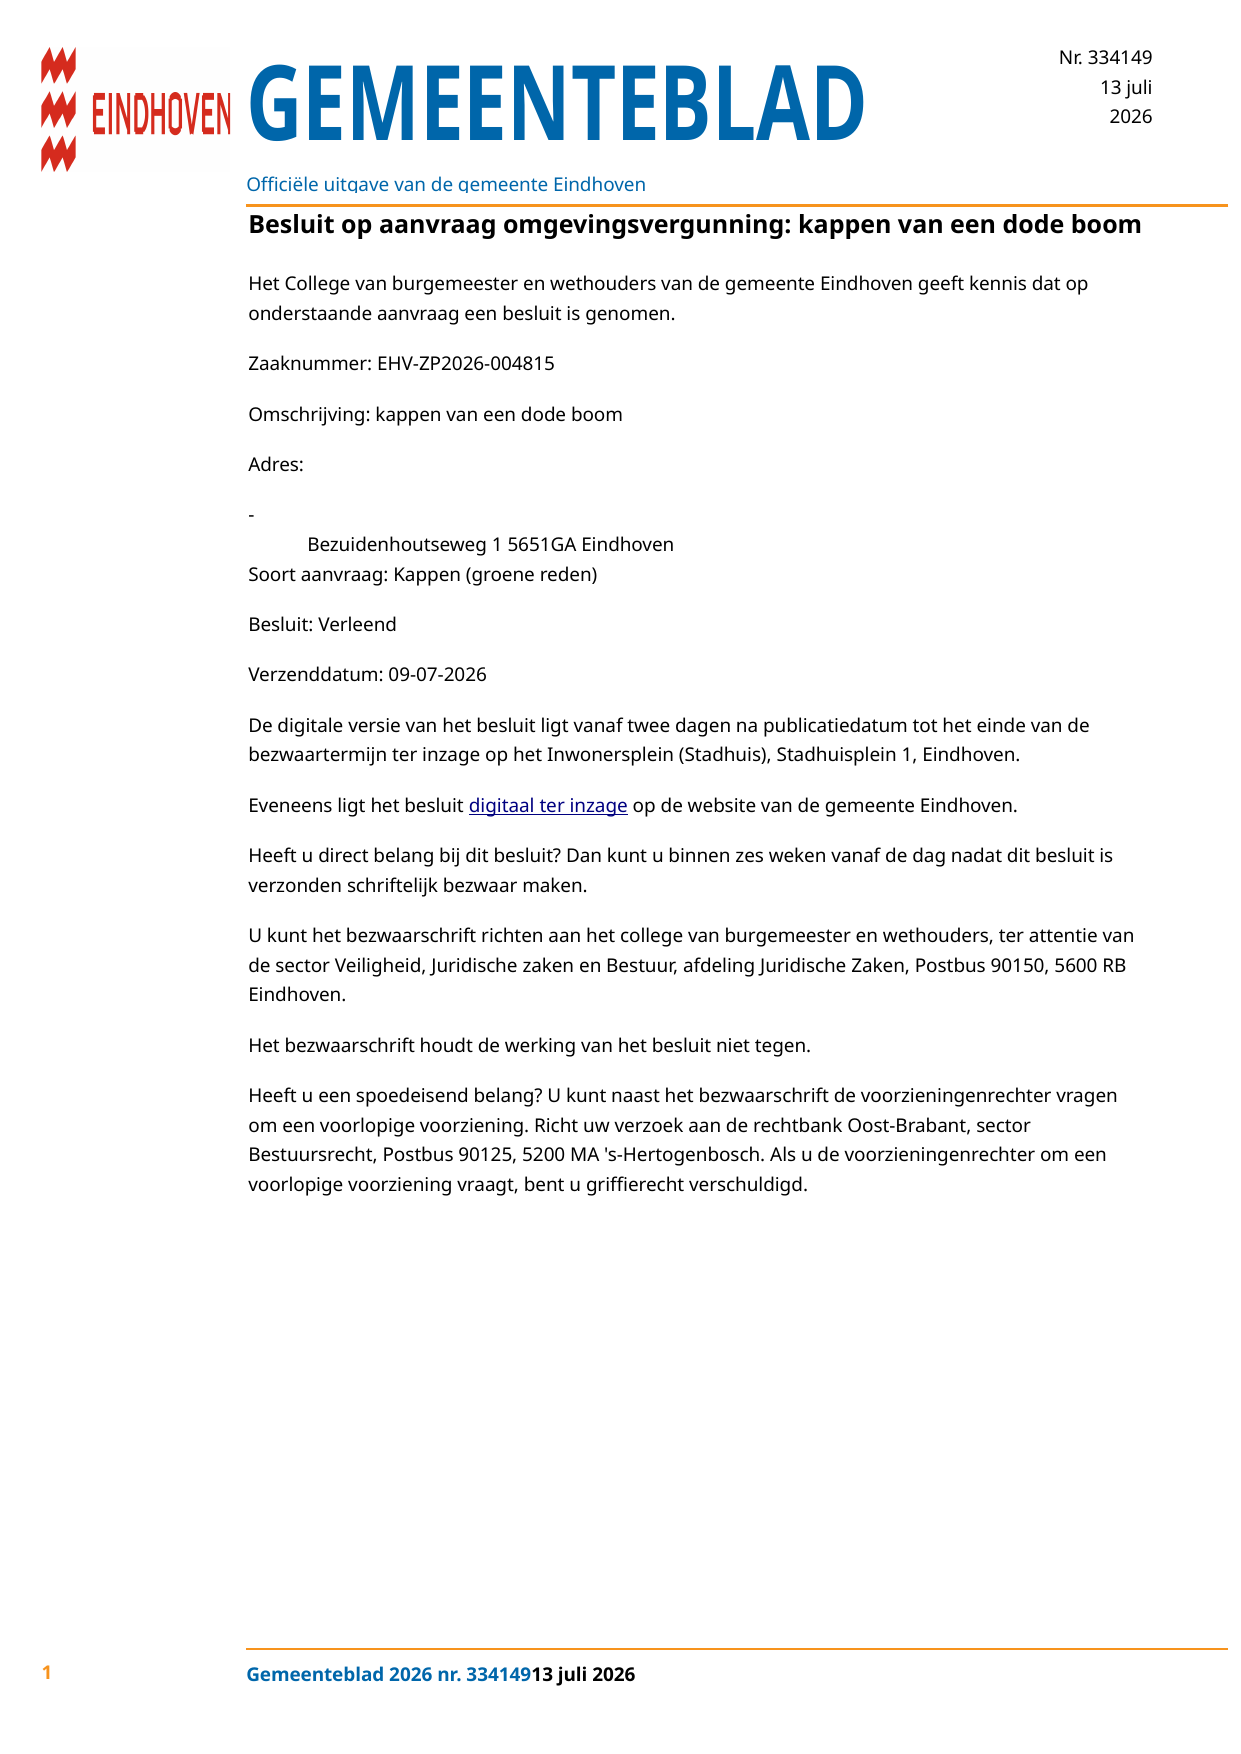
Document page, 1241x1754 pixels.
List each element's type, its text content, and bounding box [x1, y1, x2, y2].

picture [41, 47, 231, 172]
text U kunt het bezwaarschrift richten aan het college van burgemeester en wethouders, ter attentie van de sector Veiligheid, Juridische zaken en Bestuur, afdeling Juridische Zaken, Postbus 90150, 5600 RB Eindhoven. [248, 922, 1152, 1007]
text De digitale versie van het besluit ligt vanaf twee dagen na publicatiedatum tot het einde van de bezwaartermijn ter inzage op het Inwonersplein (Stadhuis), Stadhuisplein 1, Eindhoven. [248, 712, 1152, 767]
text Het bezwaarschrift houdt de werking van het besluit niet tegen. [248, 1032, 1152, 1058]
text Verzenddatum: 09-07-2026 [248, 662, 1152, 687]
list Bezuidenhoutseweg 1 5651GA Eindhoven [248, 531, 1152, 557]
text Besluit: Verleend [248, 611, 1152, 637]
text Het College van burgemeester en wethouders van de gemeente Eindhoven geeft kennis dat op onderstaande aanvraag een besluit is genomen. [248, 270, 1152, 326]
text Eveneens ligt het besluit digitaal ter inzage op de website van de gemeente Eindhoven. [248, 792, 1152, 818]
text Adres: [248, 451, 1152, 477]
text Soort aanvraag: Kappen (groene reden) [248, 561, 1152, 586]
text Heeft u een spoedeisend belang? U kunt naast het bezwaarschrift de voorzieningenrechter vragen om een voorlopige voorziening. Richt uw verzoek aan de rechtbank Oost-Brabant, sector Bestuursrecht, Postbus 90125, 5200 MA 's-Hertogenbosch. Als u de voorzieningenrechter om een voorlopige voorziening vraagt, bent u griffierecht verschuldigd. [248, 1082, 1152, 1197]
text Zaaknummer: EHV-ZP2026-004815 [248, 350, 1152, 376]
text Besluit op aanvraag omgevingsvergunning: kappen van een dode boom [248, 207, 1152, 241]
text Heeft u direct belang bij dit besluit? Dan kunt u binnen zes weken vanaf de dag nadat dit besluit is verzonden schriftelijk bezwaar maken. [248, 842, 1152, 898]
text Omschrijving: kappen van een dode boom [248, 401, 1152, 426]
